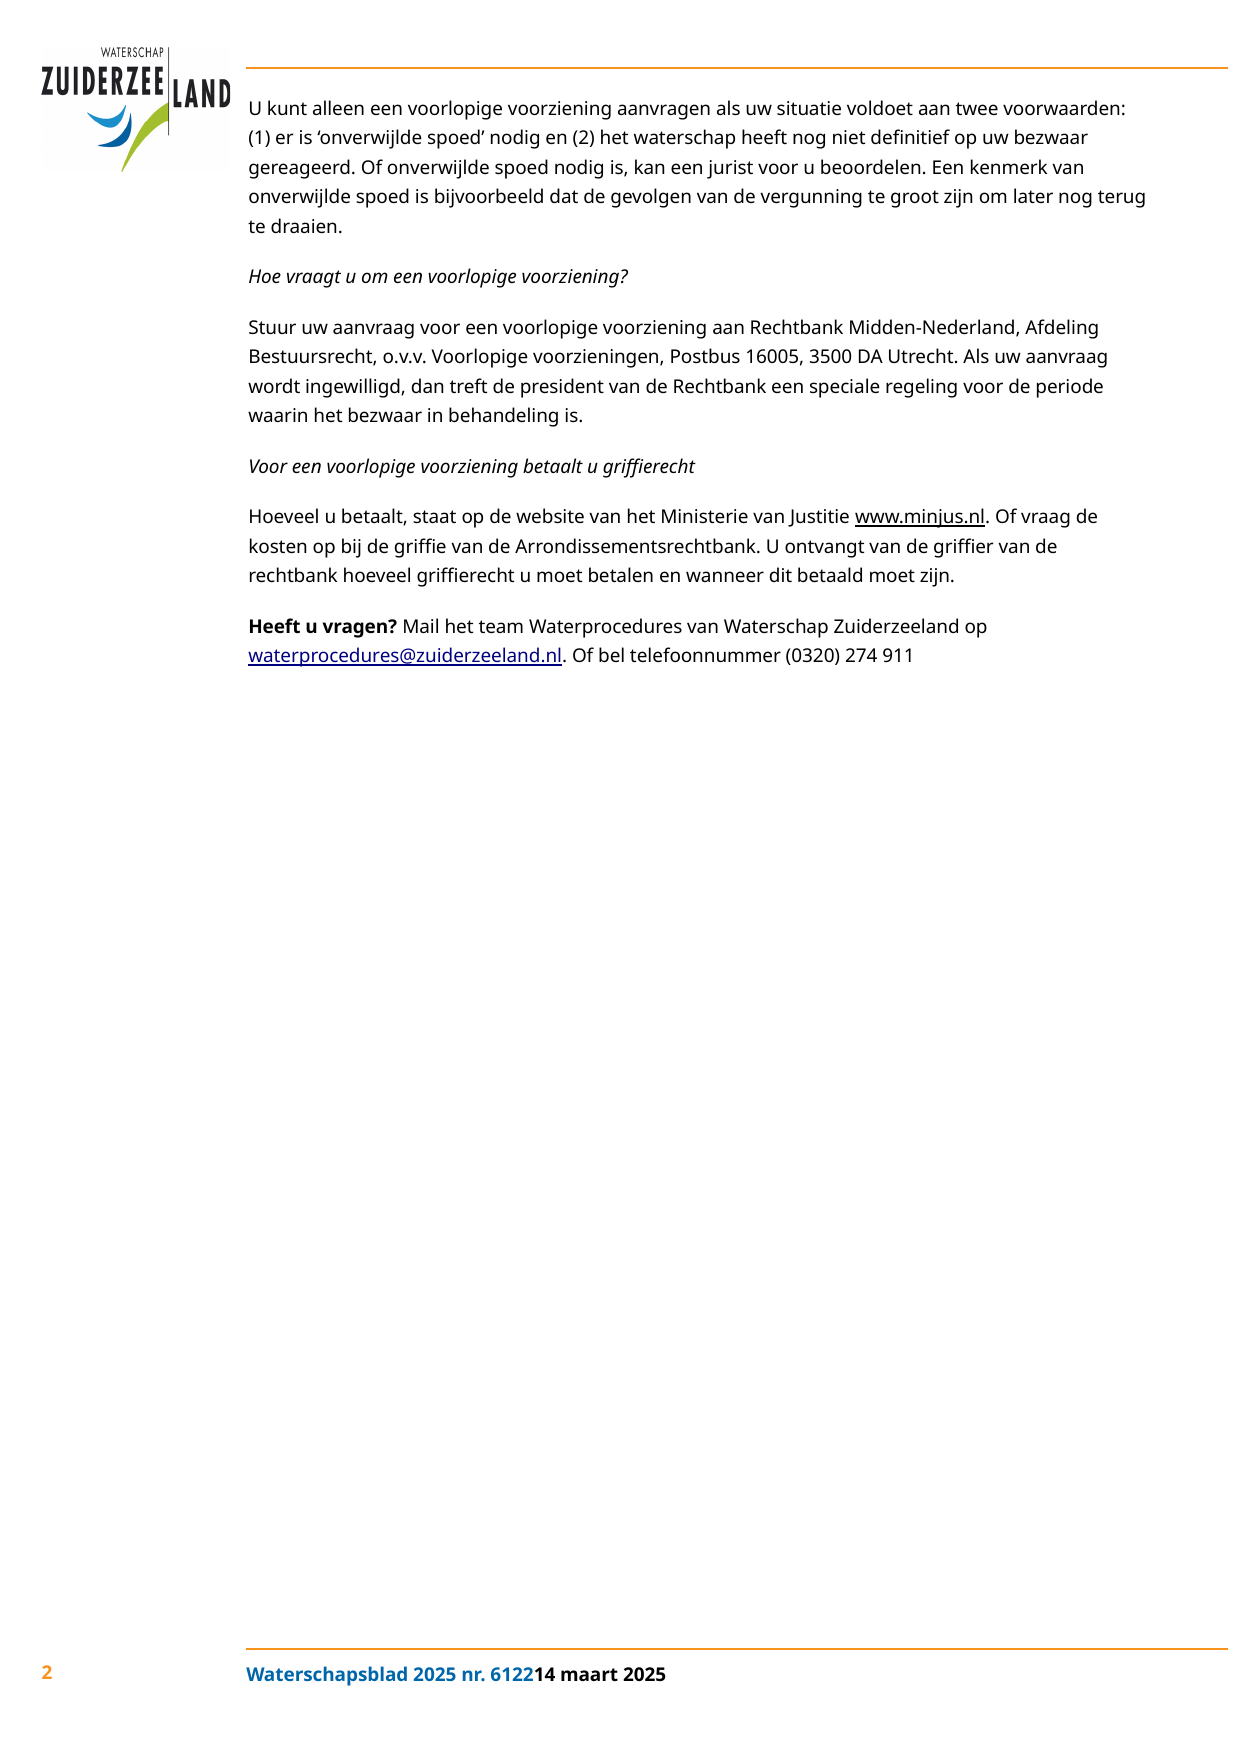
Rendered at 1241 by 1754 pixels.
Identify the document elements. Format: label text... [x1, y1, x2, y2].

text Voor een voorlopige voorziening betaalt u griffierecht [248, 453, 1152, 479]
text Heeft u vragen? Mail het team Waterprocedures van Waterschap Zuiderzeeland op waterprocedures@zuiderzeeland.nl. Of bel telefoonnummer (0320) 274 911 [248, 613, 1152, 668]
text Stuur uw aanvraag voor een voorlopige voorziening aan Rechtbank Midden-Nederland, Afdeling Bestuursrecht, o.v.v. Voorlopige voorzieningen, Postbus 16005, 3500 DA Utrecht. Als uw aanvraag wordt ingewilligd, dan treft de president van de Rechtbank een speciale regeling voor de periode waarin het bezwaar in behandeling is. [248, 314, 1152, 428]
picture [41, 47, 231, 172]
text Hoe vraagt u om een voorlopige voorziening? [248, 263, 1152, 289]
text U kunt alleen een voorlopige voorziening aanvragen als uw situatie voldoet aan twee voorwaarden: (1) er is ‘onverwijlde spoed’ nodig en (2) het waterschap heeft nog niet definitief op uw bezwaar gereageerd. Of onverwijlde spoed nodig is, kan een jurist voor u beoordelen. Een kenmerk van onverwijlde spoed is bijvoorbeeld dat de gevolgen van de vergunning te groot zijn om later nog terug te draaien. [248, 95, 1152, 239]
text Hoeveel u betaalt, staat op de website van het Ministerie van Justitie www.minjus.nl. Of vraag de kosten op bij de griffie van de Arrondissementsrechtbank. U ontvangt van de griffier van de rechtbank hoeveel griffierecht u moet betalen en wanneer dit betaald moet zijn. [248, 503, 1152, 588]
